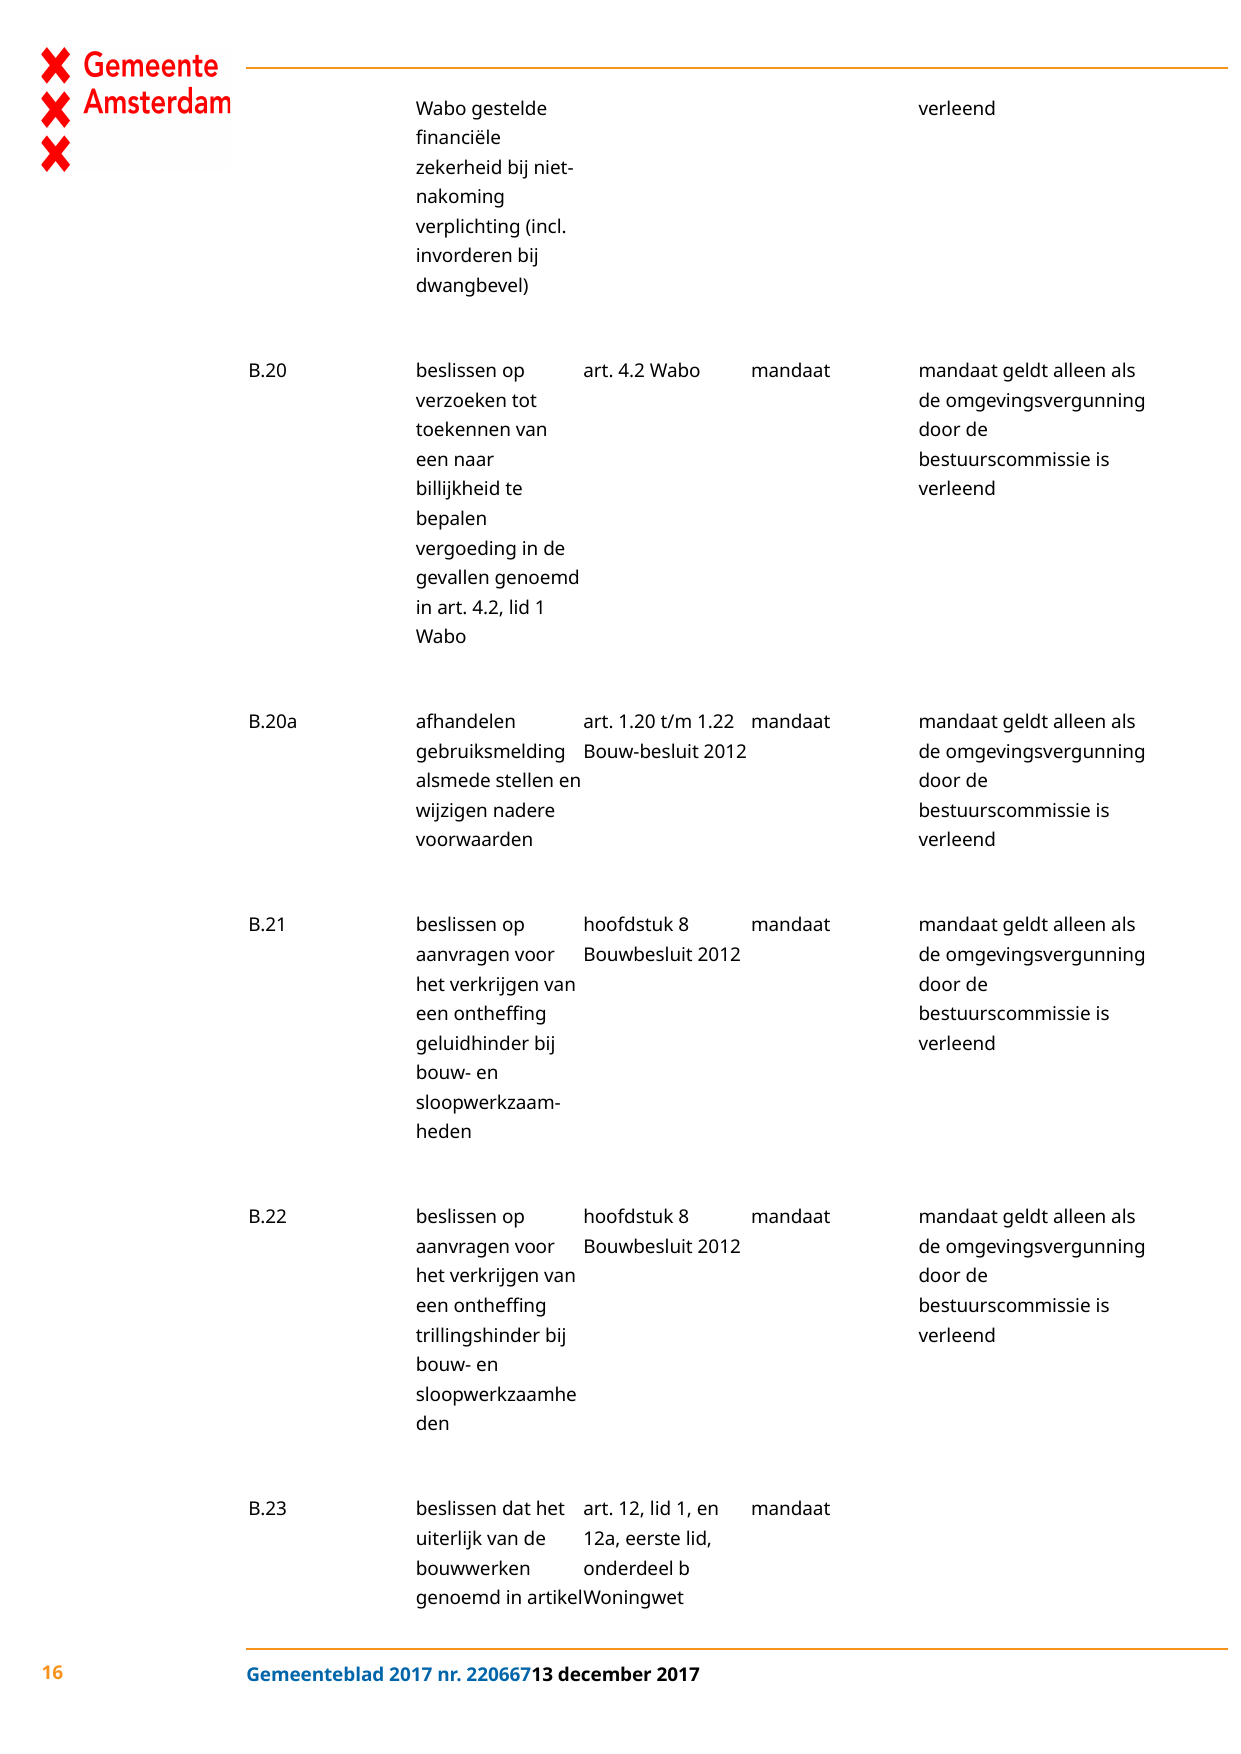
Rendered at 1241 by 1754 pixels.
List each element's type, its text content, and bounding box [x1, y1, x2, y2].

table_cell mandaat [751, 679, 918, 882]
table_cell [583, 95, 751, 328]
table_cell beslissen op verzoeken tot toekennen van een naar billijkheid te bepalen vergoeding in de gevallen genoemd in art. 4.2, lid 1 Wabo [416, 328, 583, 679]
table_cell mandaat [751, 1174, 918, 1466]
table_cell [918, 1466, 1152, 1610]
table_cell afhandelen gebruiksmelding alsmede stellen en wijzigen nadere voorwaarden [416, 679, 583, 882]
table_cell B.20a [248, 679, 416, 882]
table_cell hoofdstuk 8 Bouwbesluit 2012 [583, 882, 751, 1174]
table_cell mandaat geldt alleen als de omgevingsvergunning door de bestuurscommissie is verleend [918, 1174, 1152, 1466]
table_cell beslissen op aanvragen voor het verkrijgen van een ontheffing trillingshinder bij bouw- en sloopwerkzaamheden [416, 1174, 583, 1466]
table_cell Wabo gestelde financiële zekerheid bij niet-nakoming verplichting (incl. invorderen bij dwangbevel) [416, 95, 583, 328]
table_cell mandaat [751, 328, 918, 679]
table_cell art. 1.20 t/m 1.22 Bouw-besluit 2012 [583, 679, 751, 882]
table_cell B.21 [248, 882, 416, 1174]
table_cell [751, 95, 918, 328]
table_cell B.20 [248, 328, 416, 679]
table_cell mandaat [751, 1466, 918, 1610]
table_cell beslissen dat het uiterlijk van de bouwwerken genoemd in artikel [416, 1466, 583, 1610]
table_cell hoofdstuk 8 Bouwbesluit 2012 [583, 1174, 751, 1466]
table_cell art. 12, lid 1, en 12a, eerste lid, onderdeel b Woningwet [583, 1466, 751, 1610]
table_cell mandaat geldt alleen als de omgevingsvergunning door de bestuurscommissie is verleend [918, 882, 1152, 1174]
table_cell mandaat geldt alleen als de omgevingsvergunning door de bestuurscommissie is verleend [918, 679, 1152, 882]
table_cell [248, 95, 416, 328]
table_cell B.23 [248, 1466, 416, 1610]
table_cell art. 4.2 Wabo [583, 328, 751, 679]
table_cell verleend [918, 95, 1152, 328]
table_cell beslissen op aanvragen voor het verkrijgen van een ontheffing geluidhinder bij bouw- en sloopwerkzaam-heden [416, 882, 583, 1174]
table_cell mandaat geldt alleen als de omgevingsvergunning door de bestuurscommissie is verleend [918, 328, 1152, 679]
table_cell mandaat [751, 882, 918, 1174]
table_cell B.22 [248, 1174, 416, 1466]
picture [41, 47, 231, 172]
